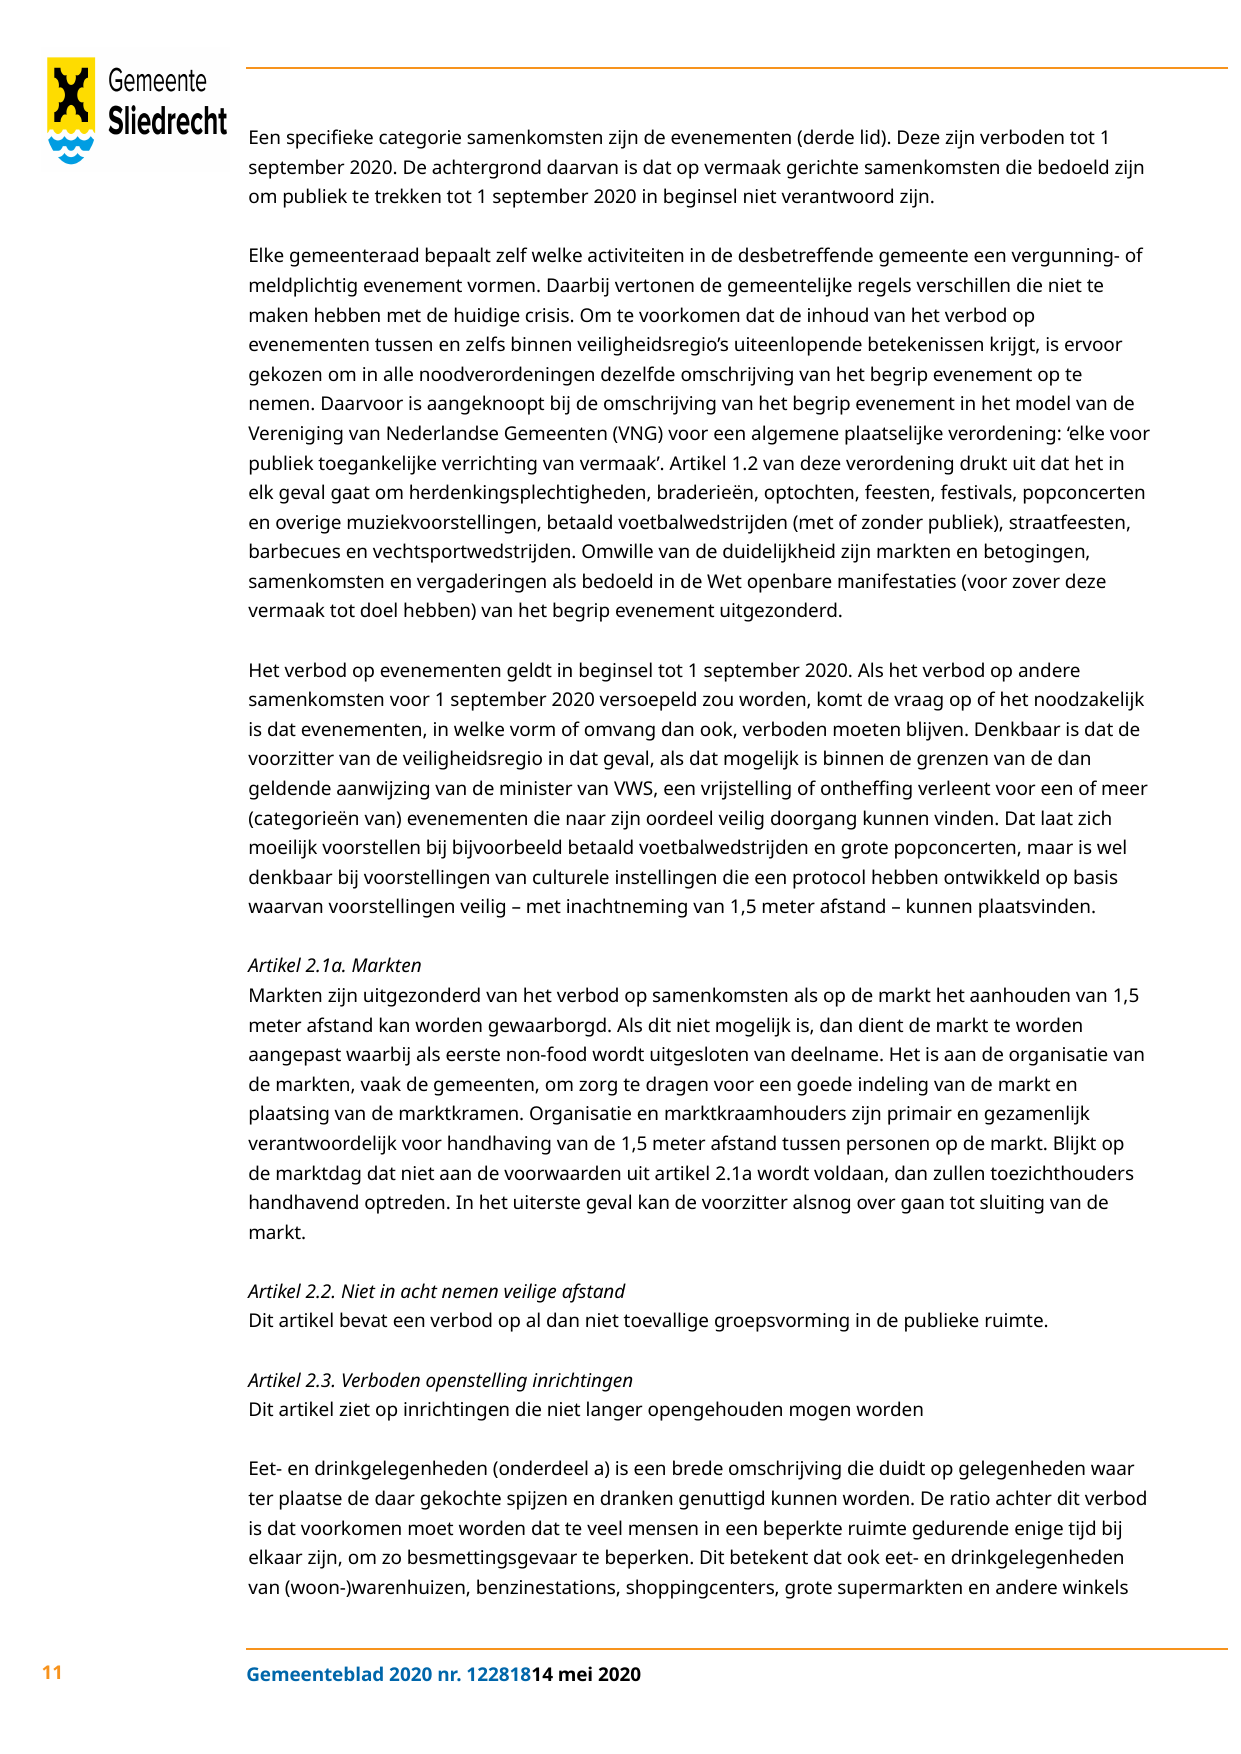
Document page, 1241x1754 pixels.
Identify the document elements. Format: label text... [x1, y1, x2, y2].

text Artikel 2.3. Verboden openstelling inrichtingen [248, 1367, 1152, 1393]
text Het verbod op evenementen geldt in beginsel tot 1 september 2020. Als het verbod op andere samenkomsten voor 1 september 2020 versoepeld zou worden, komt de vraag op of het noodzakelijk is dat evenementen, in welke vorm of omvang dan ook, verboden moeten blijven. Denkbaar is dat de voorzitter van de veiligheidsregio in dat geval, als dat mogelijk is binnen de grenzen van de dan geldende aanwijzing van de minister van VWS, een vrijstelling of ontheffing verleent voor een of meer (categorieën van) evenementen die naar zijn oordeel veilig doorgang kunnen vinden. Dat laat zich moeilijk voorstellen bij bijvoorbeeld betaald voetbalwedstrijden en grote popconcerten, maar is wel denkbaar bij voorstellingen van culturele instellingen die een protocol hebben ontwikkeld op basis waarvan voorstellingen veilig – met inachtneming van 1,5 meter afstand – kunnen plaatsvinden. [248, 657, 1152, 919]
text Dit artikel bevat een verbod op al dan niet toevallige groepsvorming in de publieke ruimte. [248, 1308, 1152, 1333]
text Een specifieke categorie samenkomsten zijn de evenementen (derde lid). Deze zijn verboden tot 1 september 2020. De achtergrond daarvan is dat op vermaak gerichte samenkomsten die bedoeld zijn om publiek te trekken tot 1 september 2020 in beginsel niet verantwoord zijn. [248, 124, 1152, 209]
text Artikel 2.1a. Markten [248, 953, 1152, 978]
text Eet- en drinkgelegenheden (onderdeel a) is een brede omschrijving die duidt op gelegenheden waar ter plaatse de daar gekochte spijzen en dranken genuttigd kunnen worden. De ratio achter dit verbod is dat voorkomen moet worden dat te veel mensen in een beperkte ruimte gedurende enige tijd bij elkaar zijn, om zo besmettingsgevaar te beperken. Dit betekent dat ook eet- en drinkgelegenheden van (woon-)warenhuizen, benzinestations, shoppingcenters, grote supermarkten en andere winkels [248, 1456, 1152, 1600]
text Artikel 2.2. Niet in acht nemen veilige afstand [248, 1278, 1152, 1304]
text Elke gemeenteraad bepaalt zelf welke activiteiten in de desbetreffende gemeente een vergunning- of meldplichtig evenement vormen. Daarbij vertonen de gemeentelijke regels verschillen die niet te maken hebben met de huidige crisis. Om te voorkomen dat de inhoud van het verbod op evenementen tussen en zelfs binnen veiligheidsregio’s uiteenlopende betekenissen krijgt, is ervoor gekozen om in alle noodverordeningen dezelfde omschrijving van het begrip evenement op te nemen. Daarvoor is aangeknoopt bij de omschrijving van het begrip evenement in het model van de Vereniging van Nederlandse Gemeenten (VNG) voor een algemene plaatselijke verordening: ‘elke voor publiek toegankelijke verrichting van vermaak’. Artikel 1.2 van deze verordening drukt uit dat het in elk geval gaat om herdenkingsplechtigheden, braderieën, optochten, feesten, festivals, popconcerten en overige muziekvoorstellingen, betaald voetbalwedstrijden (met of zonder publiek), straatfeesten, barbecues en vechtsportwedstrijden. Omwille van de duidelijkheid zijn markten en betogingen, samenkomsten en vergaderingen als bedoeld in de Wet openbare manifestaties (voor zover deze vermaak tot doel hebben) van het begrip evenement uitgezonderd. [248, 243, 1152, 623]
picture [41, 47, 231, 172]
text Markten zijn uitgezonderd van het verbod op samenkomsten als op de markt het aanhouden van 1,5 meter afstand kan worden gewaarborgd. Als dit niet mogelijk is, dan dient de markt te worden aangepast waarbij als eerste non-food wordt uitgesloten van deelname. Het is aan de organisatie van de markten, vaak de gemeenten, om zorg te dragen voor een goede indeling van de markt en plaatsing van de marktkramen. Organisatie en marktkraamhouders zijn primair en gezamenlijk verantwoordelijk voor handhaving van de 1,5 meter afstand tussen personen op de markt. Blijkt op de marktdag dat niet aan de voorwaarden uit artikel 2.1a wordt voldaan, dan zullen toezichthouders handhavend optreden. In het uiterste geval kan de voorzitter alsnog over gaan tot sluiting van de markt. [248, 982, 1152, 1245]
text Dit artikel ziet op inrichtingen die niet langer opengehouden mogen worden [248, 1396, 1152, 1422]
